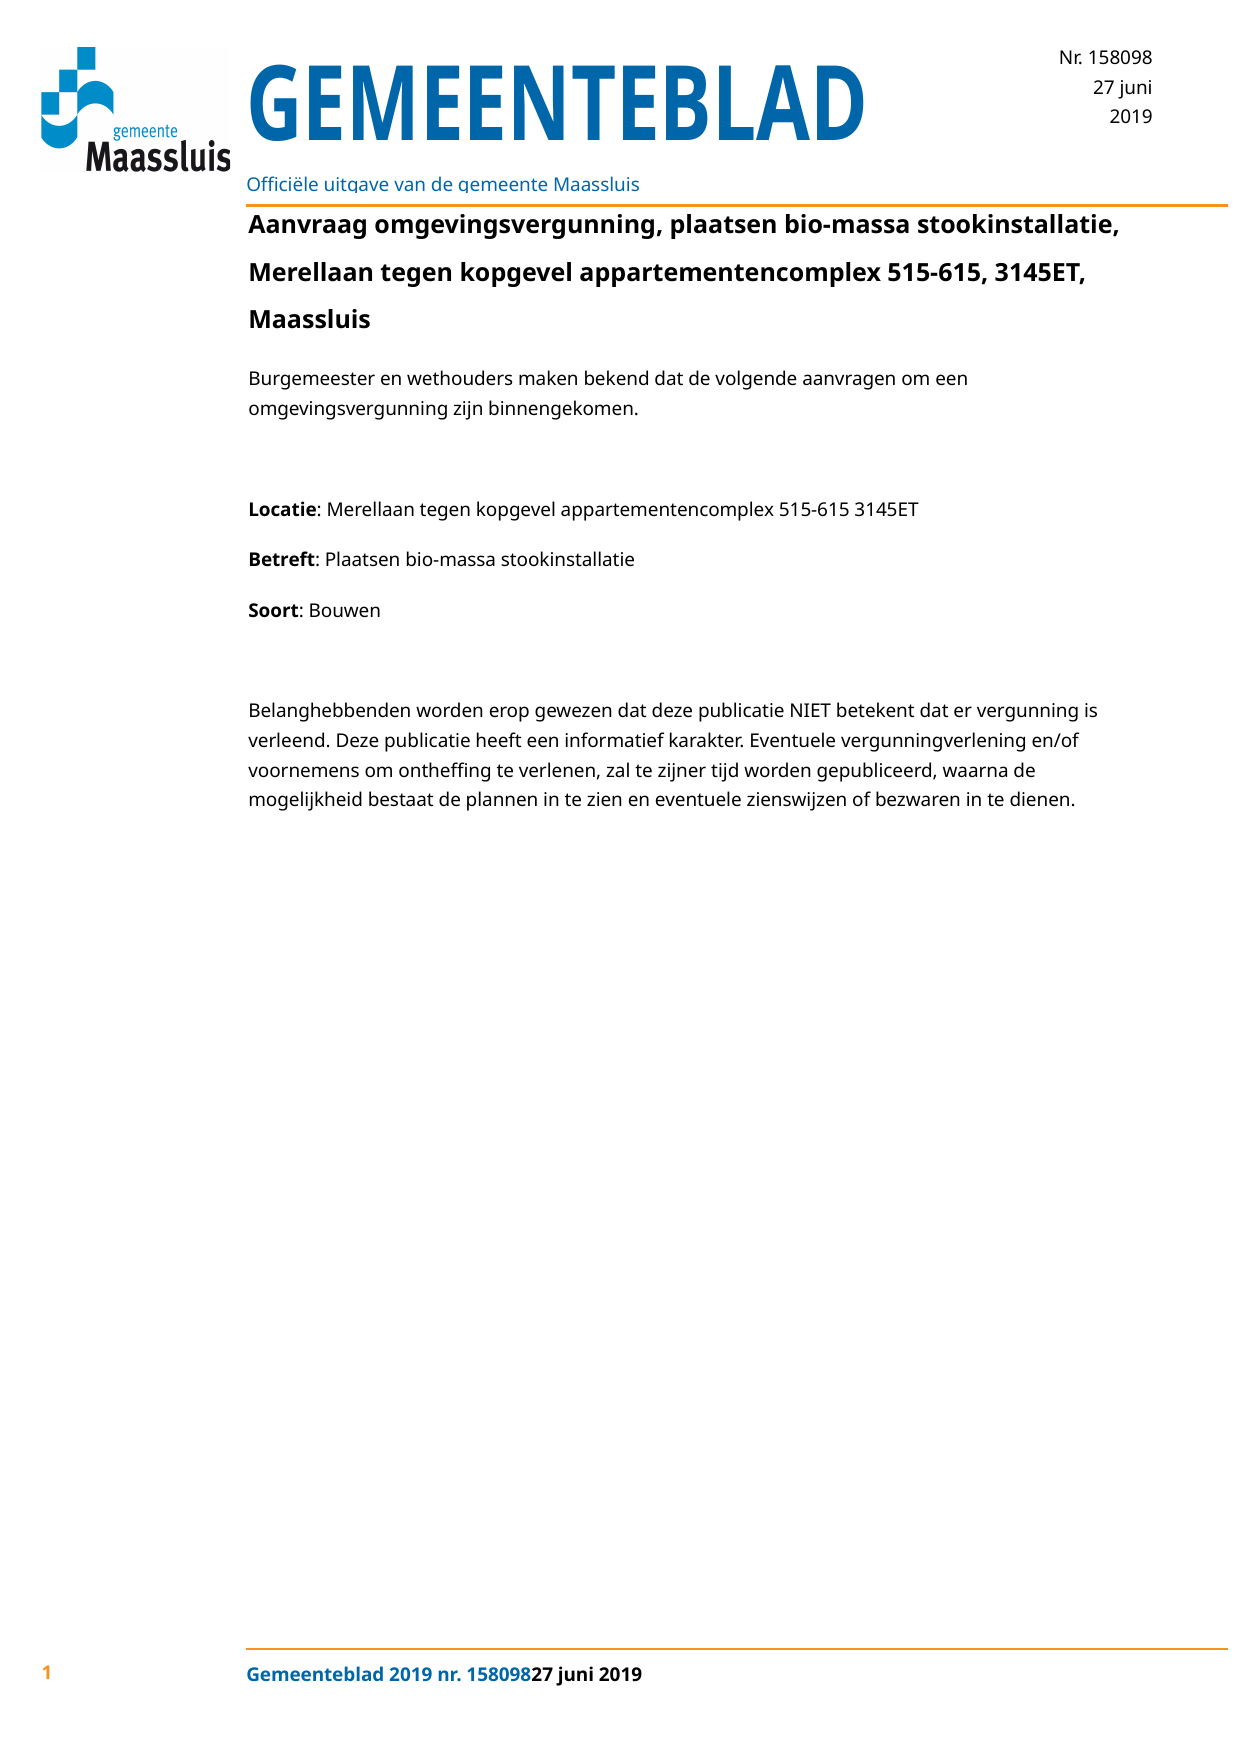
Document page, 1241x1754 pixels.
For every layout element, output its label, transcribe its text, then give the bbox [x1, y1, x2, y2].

text Belanghebbenden worden erop gewezen dat deze publicatie NIET betekent dat er vergunning is verleend. Deze publicatie heeft een informatief karakter. Eventuele vergunningverlening en/of voornemens om ontheffing te verlenen, zal te zijner tijd worden gepubliceerd, waarna de mogelijkheid bestaat de plannen in te zien en eventuele zienswijzen of bezwaren in te dienen. [248, 698, 1152, 812]
text Betreft: Plaatsen bio-massa stookinstallatie [248, 546, 1152, 572]
text Soort: Bouwen [248, 597, 1152, 622]
picture [41, 47, 77, 92]
text Aanvraag omgevingsvergunning, plaatsen bio-massa stookinstallatie, Merellaan tegen kopgevel appartementencomplex 515-615, 3145ET, Maassluis [248, 207, 1152, 336]
text Burgemeester en wethouders maken bekend dat de volgende aanvragen om een omgevingsvergunning zijn binnengekomen. [248, 366, 1152, 421]
text Locatie: Merellaan tegen kopgevel appartementencomplex 515-615 3145ET [248, 496, 1152, 522]
picture [41, 47, 231, 172]
